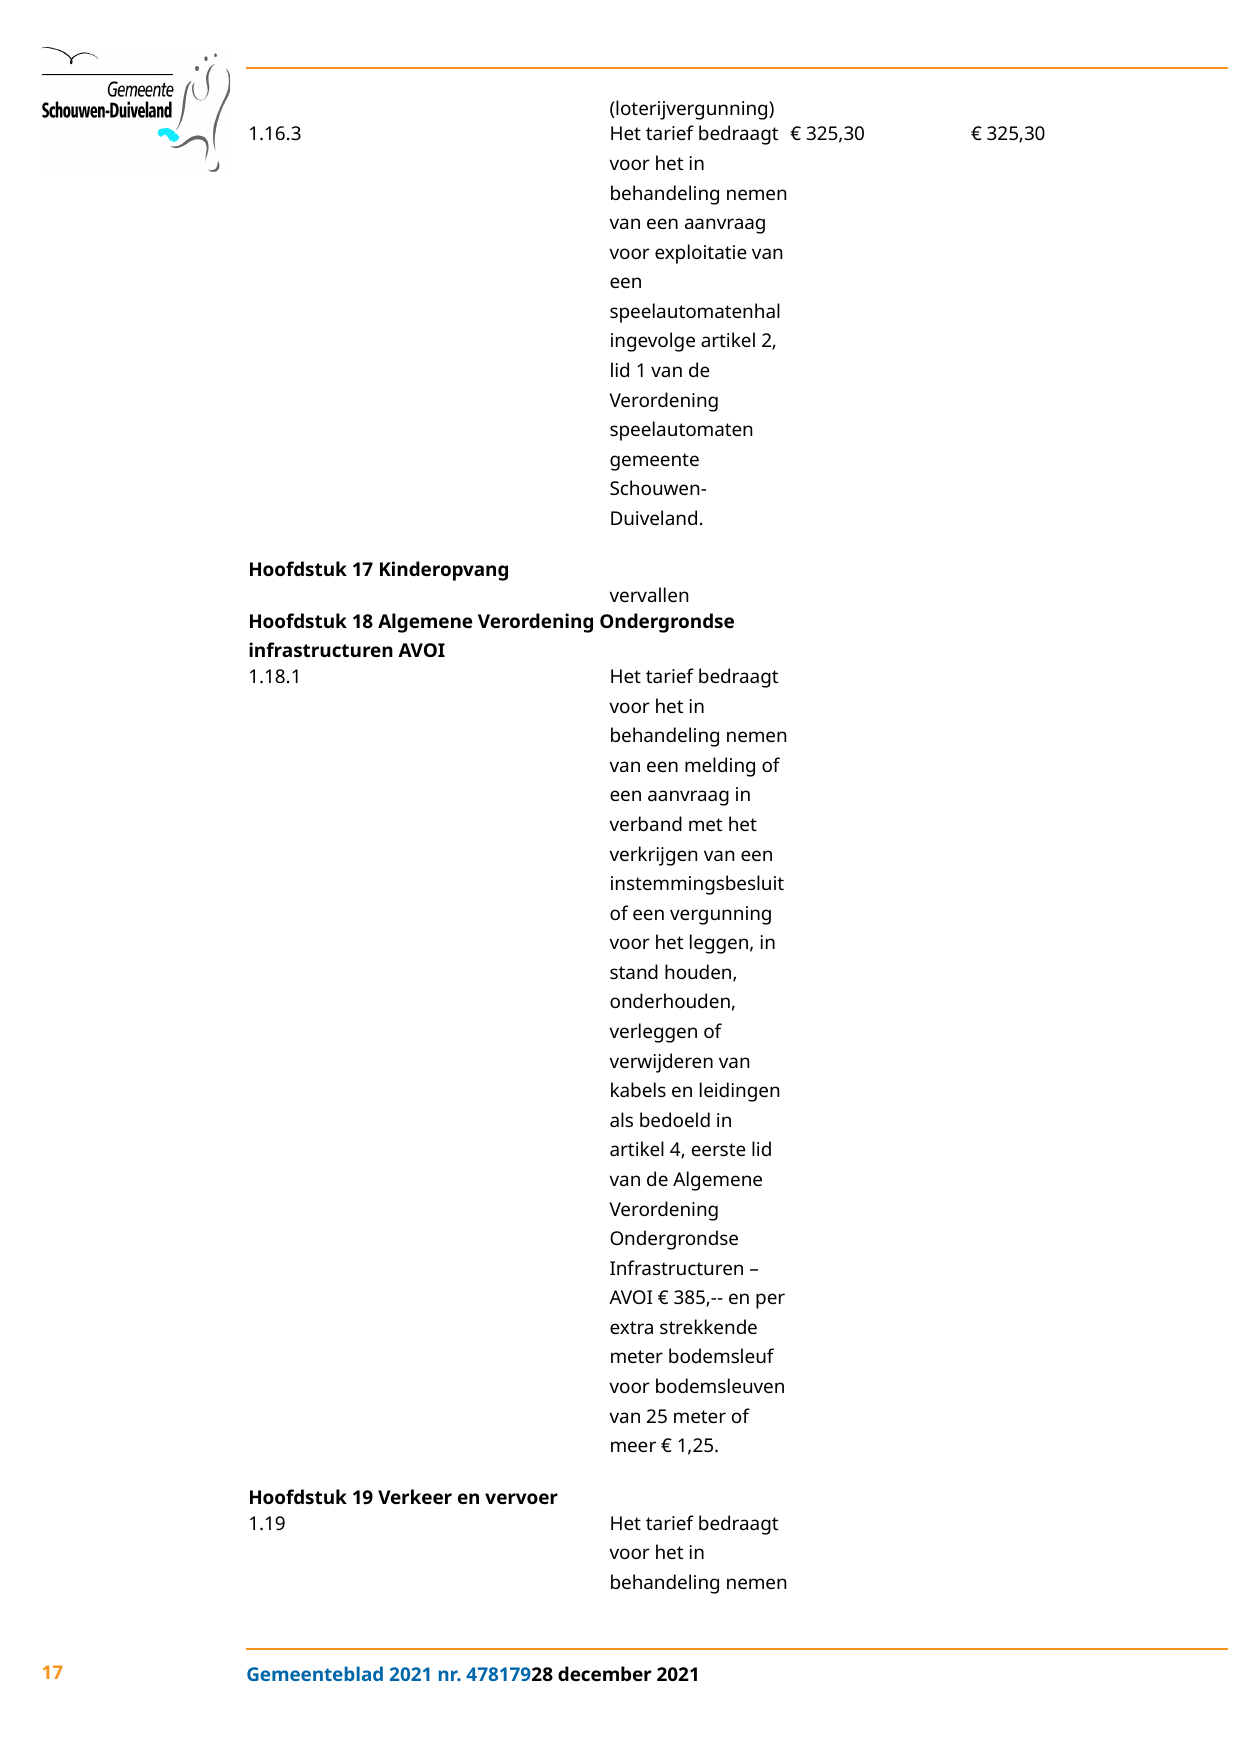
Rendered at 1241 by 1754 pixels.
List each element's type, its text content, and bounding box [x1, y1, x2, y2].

table_cell [790, 663, 971, 1458]
table_cell [971, 531, 1152, 557]
table_cell Hoofdstuk 19 Verkeer en vervoer [248, 1484, 790, 1510]
table_cell € 325,30 [971, 121, 1152, 531]
table_cell [248, 1458, 609, 1484]
table_cell [971, 1458, 1152, 1484]
table_cell Het tarief bedraagt voor het in behandeling nemen van een aanvraag voor exploitatie van een speelautomatenhal ingevolge artikel 2, lid 1 van de Verordening speelautomaten gemeente Schouwen-Duiveland. [609, 121, 790, 531]
table_cell [790, 557, 971, 582]
table_cell Hoofdstuk 17 Kinderopvang [248, 557, 790, 582]
table_cell [971, 582, 1152, 608]
table_cell [248, 531, 609, 557]
table_cell Het tarief bedraagt voor het in behandeling nemen [609, 1510, 790, 1594]
table_cell [971, 663, 1152, 1458]
table_cell [609, 531, 790, 557]
table_cell [248, 582, 609, 608]
table_cell [609, 1458, 790, 1484]
table_cell [971, 557, 1152, 582]
table_cell [971, 608, 1152, 663]
table_cell vervallen [609, 582, 790, 608]
table_cell Het tarief bedraagt voor het in behandeling nemen van een melding of een aanvraag in verband met het verkrijgen van een instemmingsbesluit of een vergunning voor het leggen, in stand houden, onderhouden, verleggen of verwijderen van kabels en leidingen als bedoeld in artikel 4, eerste lid van de Algemene Verordening Ondergrondse Infrastructuren – AVOI € 385,-- en per extra strekkende meter bodemsleuf voor bodemsleuven van 25 meter of meer € 1,25. [609, 663, 790, 1458]
table_cell € 325,30 [790, 121, 971, 531]
table_cell (loterijvergunning) [609, 95, 790, 121]
picture [41, 47, 231, 172]
table_cell [790, 1458, 971, 1484]
table_cell 1.19 [248, 1510, 609, 1594]
table_cell 1.16.3 [248, 121, 609, 531]
table_cell [790, 608, 971, 663]
table_cell 1.18.1 [248, 663, 609, 1458]
table_cell [790, 95, 971, 121]
table_cell Hoofdstuk 18 Algemene Verordening Ondergrondse infrastructuren AVOI [248, 608, 790, 663]
table_cell [790, 582, 971, 608]
table_cell [971, 1484, 1152, 1510]
table_cell [248, 95, 609, 121]
table_cell [790, 531, 971, 557]
table_cell [790, 1484, 971, 1510]
table_cell [971, 95, 1152, 121]
table_cell [790, 1510, 971, 1594]
table_cell [971, 1510, 1152, 1594]
